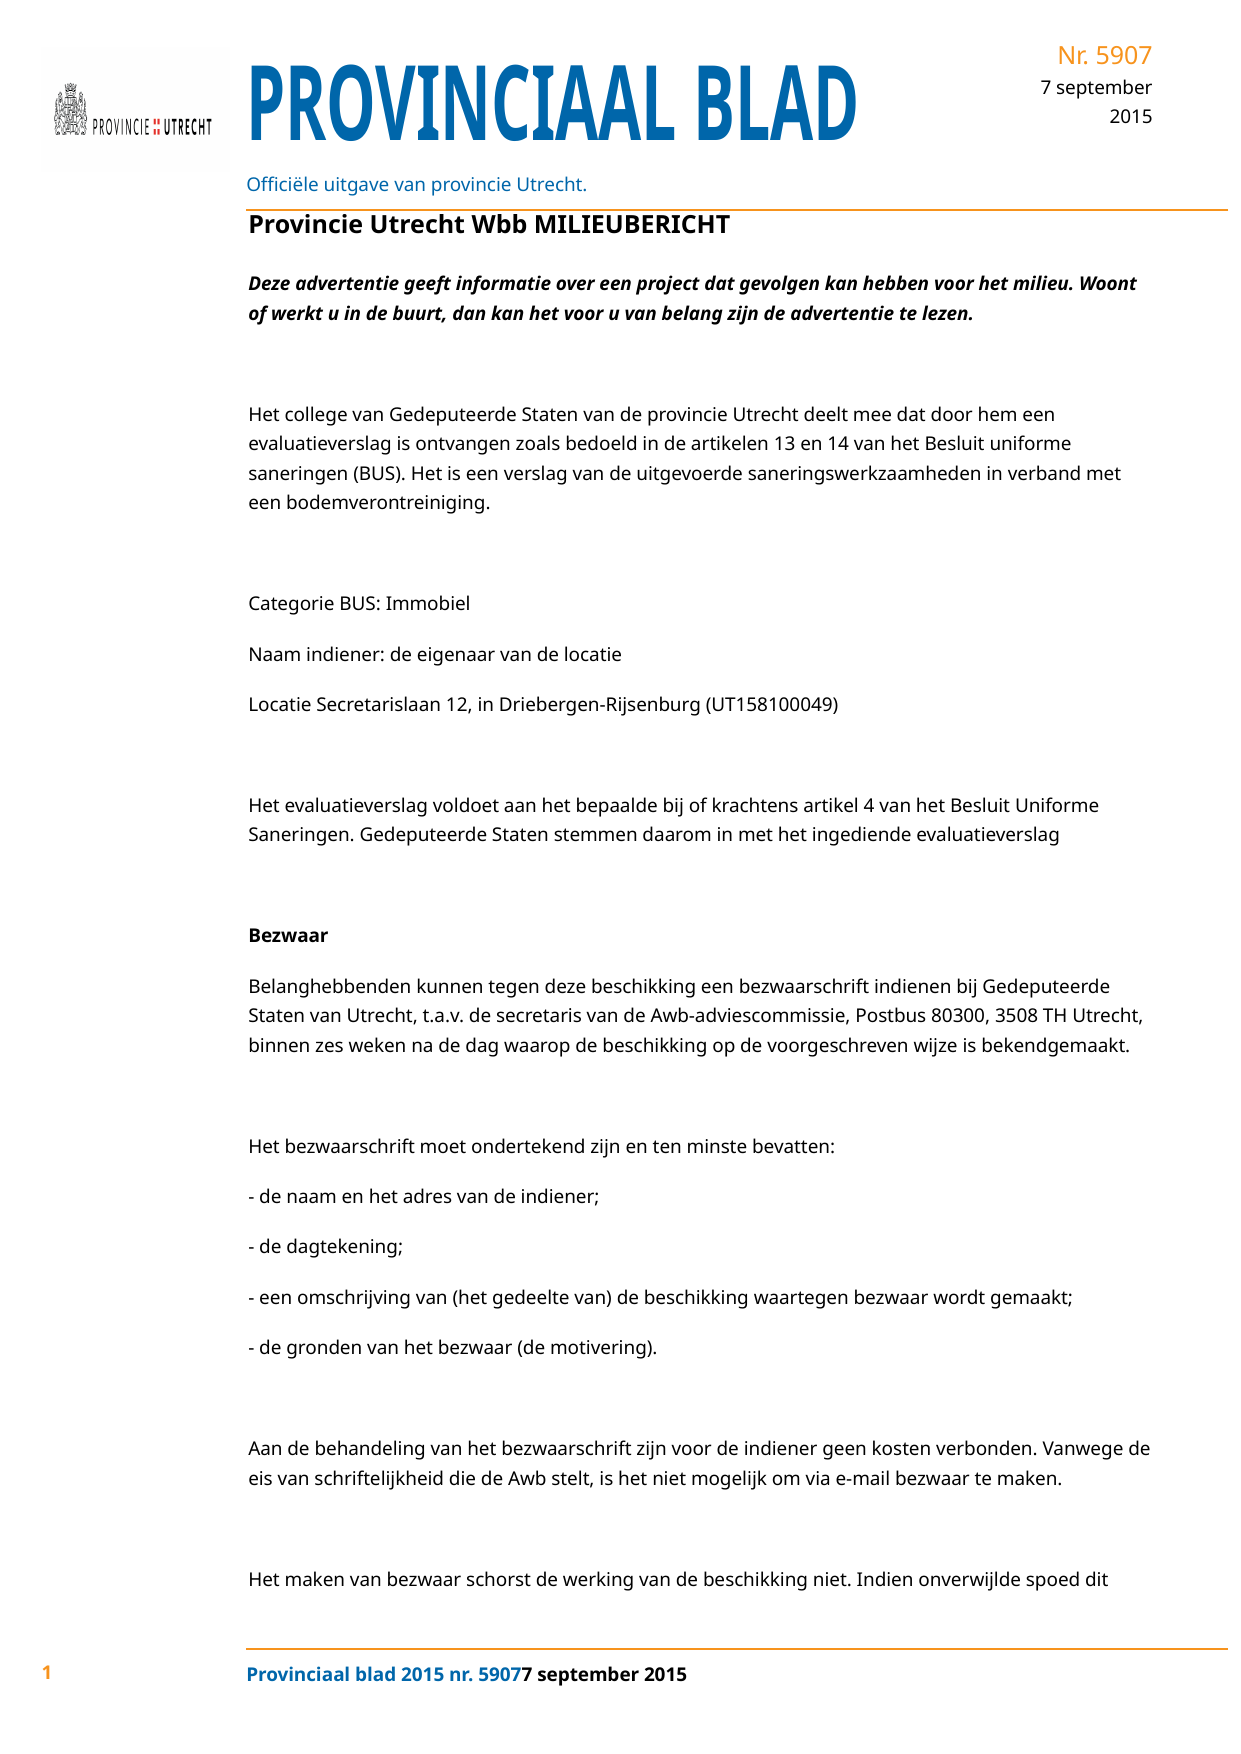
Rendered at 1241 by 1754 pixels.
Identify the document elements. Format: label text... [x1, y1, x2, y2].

text - een omschrijving van (het gedeelte van) de beschikking waartegen bezwaar wordt gemaakt; [248, 1284, 1152, 1310]
text Categorie BUS: Immobiel [248, 590, 1152, 616]
text Aan de behandeling van het bezwaarschrift zijn voor de indiener geen kosten verbonden. Vanwege de eis van schriftelijkheid die de Awb stelt, is het niet mogelijk om via e-mail bezwaar te maken. [248, 1435, 1152, 1491]
text Naam indiener: de eigenaar van de locatie [248, 641, 1152, 666]
text Het college van Gedeputeerde Staten van de provincie Utrecht deelt mee dat door hem een evaluatieverslag is ontvangen zoals bedoeld in de artikelen 13 en 14 van het Besluit uniforme saneringen (BUS). Het is een verslag van de uitgevoerde saneringswerkzaamheden in verband met een bodemverontreiniging. [248, 401, 1152, 515]
text Belanghebbenden kunnen tegen deze beschikking een bezwaarschrift indienen bij Gedeputeerde Staten van Utrecht, t.a.v. de secretaris van de Awb-adviescommissie, Postbus 80300, 3508 TH Utrecht, binnen zes weken na de dag waarop de beschikking op de voorgeschreven wijze is bekendgemaakt. [248, 973, 1152, 1058]
text Het maken van bezwaar schorst de werking van de beschikking niet. Indien onverwijlde spoed dit [248, 1566, 1152, 1591]
text - de gronden van het bezwaar (de motivering). [248, 1334, 1152, 1360]
text Het evaluatieverslag voldoet aan het bepaalde bij of krachtens artikel 4 van het Besluit Uniforme Saneringen. Gedeputeerde Staten stemmen daarom in met het ingediende evaluatieverslag [248, 792, 1152, 847]
text - de dagtekening; [248, 1234, 1152, 1259]
picture [41, 47, 231, 172]
text Deze advertentie geeft informatie over een project dat gevolgen kan hebben voor het milieu. Woont of werkt u in de buurt, dan kan het voor u van belang zijn de advertentie te lezen. [248, 270, 1152, 326]
text - de naam en het adres van de indiener; [248, 1183, 1152, 1209]
text Het bezwaarschrift moet ondertekend zijn en ten minste bevatten: [248, 1133, 1152, 1158]
text Provincie Utrecht Wbb MILIEUBERICHT [248, 211, 1152, 241]
text Locatie Secretarislaan 12, in Driebergen-Rijsenburg (UT158100049) [248, 691, 1152, 717]
text Bezwaar [248, 922, 1152, 948]
